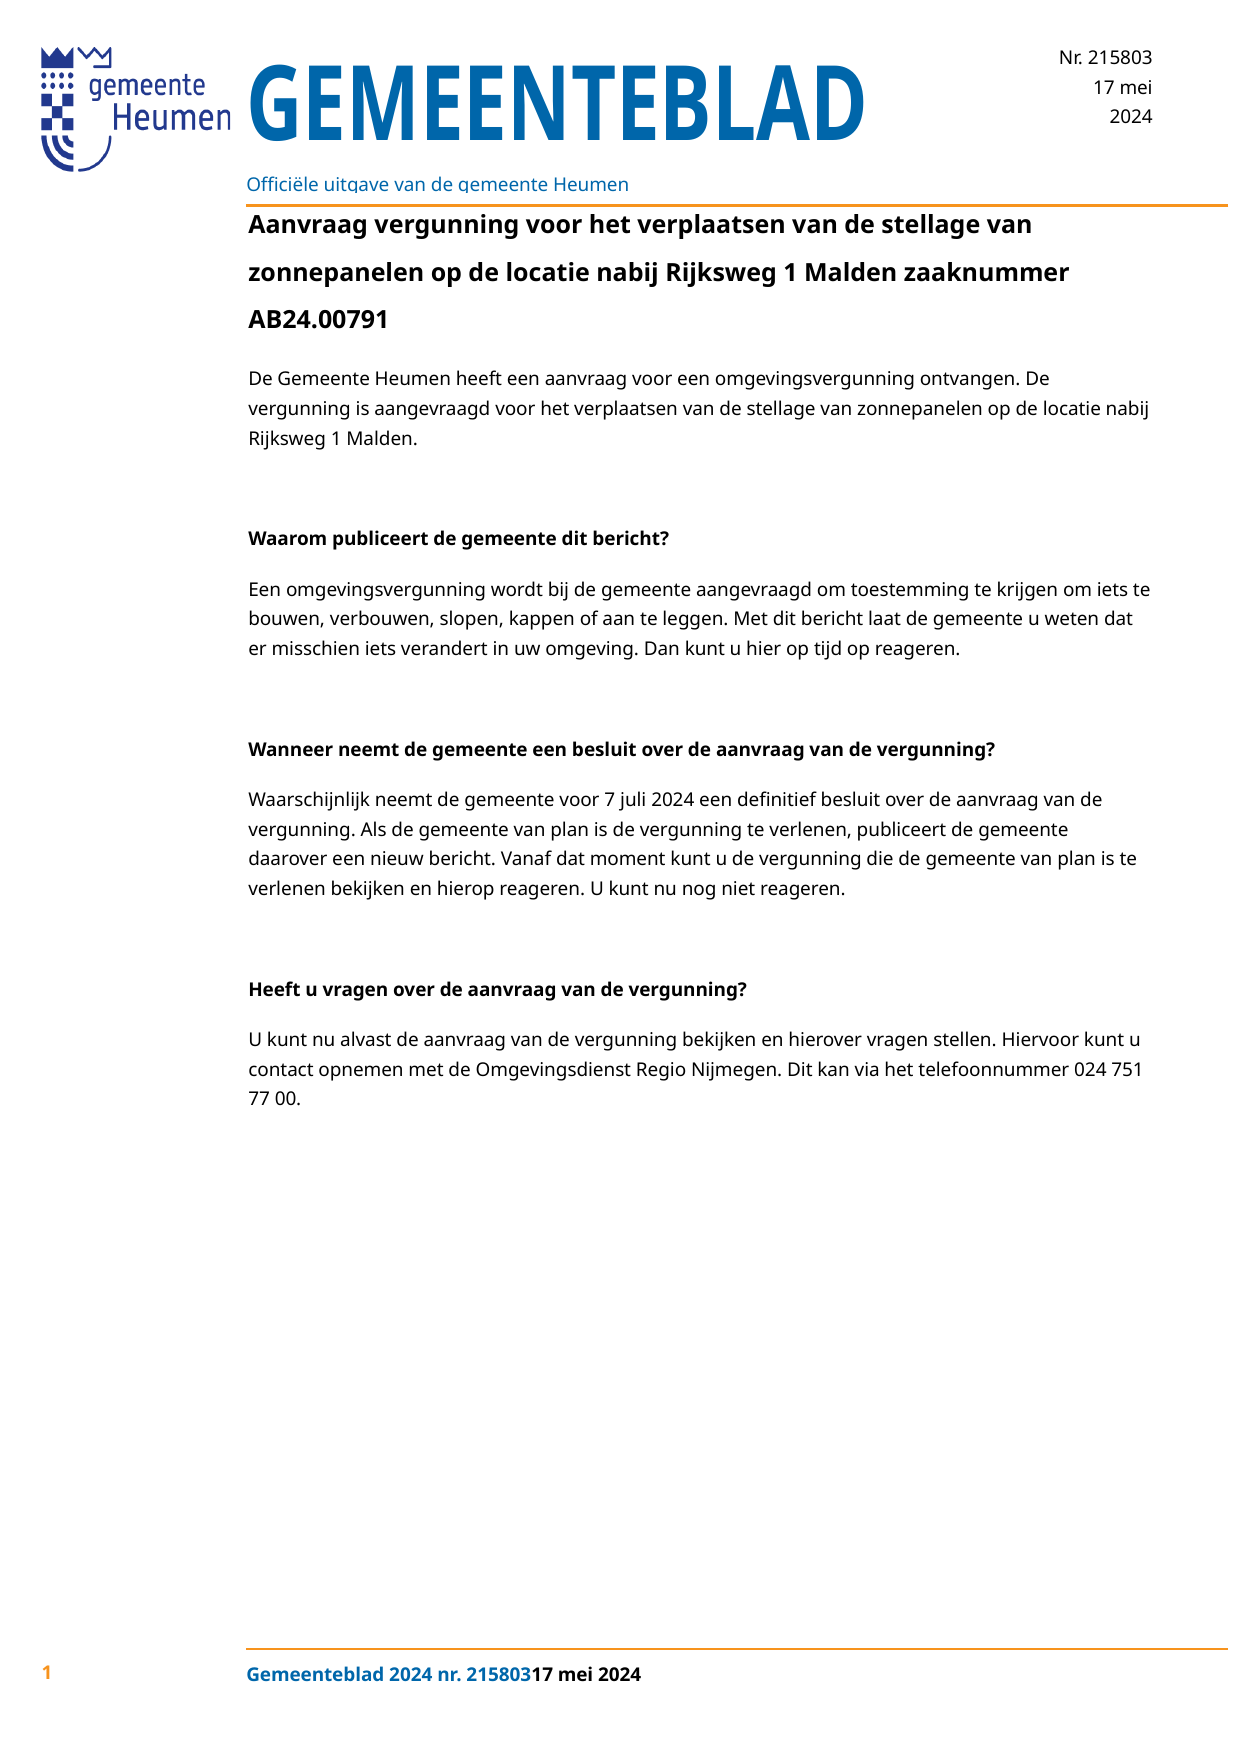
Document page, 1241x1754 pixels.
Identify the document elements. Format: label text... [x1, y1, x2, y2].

text Heeft u vragen over de aanvraag van de vergunning? [248, 976, 1152, 1002]
text Waarschijnlijk neemt de gemeente voor 7 juli 2024 een definitief besluit over de aanvraag van de vergunning. Als de gemeente van plan is de vergunning te verlenen, publiceert de gemeente daarover een nieuw bericht. Vanaf dat moment kunt u de vergunning die de gemeente van plan is te verlenen bekijken en hierop reageren. U kunt nu nog niet reageren. [248, 786, 1152, 901]
text Aanvraag vergunning voor het verplaatsen van de stellage van zonnepanelen op de locatie nabij Rijksweg 1 Malden zaaknummer AB24.00791 [248, 207, 1152, 336]
text Waarom publiceert de gemeente dit bericht? [248, 526, 1152, 551]
picture [41, 47, 231, 172]
text Wanneer neemt de gemeente een besluit over de aanvraag van de vergunning? [248, 736, 1152, 762]
text De Gemeente Heumen heeft een aanvraag voor een omgevingsvergunning ontvangen. De vergunning is aangevraagd voor het verplaatsen van de stellage van zonnepanelen op de locatie nabij Rijksweg 1 Malden. [248, 366, 1152, 450]
text Een omgevingsvergunning wordt bij de gemeente aangevraagd om toestemming te krijgen om iets te bouwen, verbouwen, slopen, kappen of aan te leggen. Met dit bericht laat de gemeente u weten dat er misschien iets verandert in uw omgeving. Dan kunt u hier op tijd op reageren. [248, 576, 1152, 661]
text U kunt nu alvast de aanvraag van de vergunning bekijken en hierover vragen stellen. Hiervoor kunt u contact opnemen met de Omgevingsdienst Regio Nijmegen. Dit kan via het telefoonnummer 024 751 77 00. [248, 1026, 1152, 1111]
